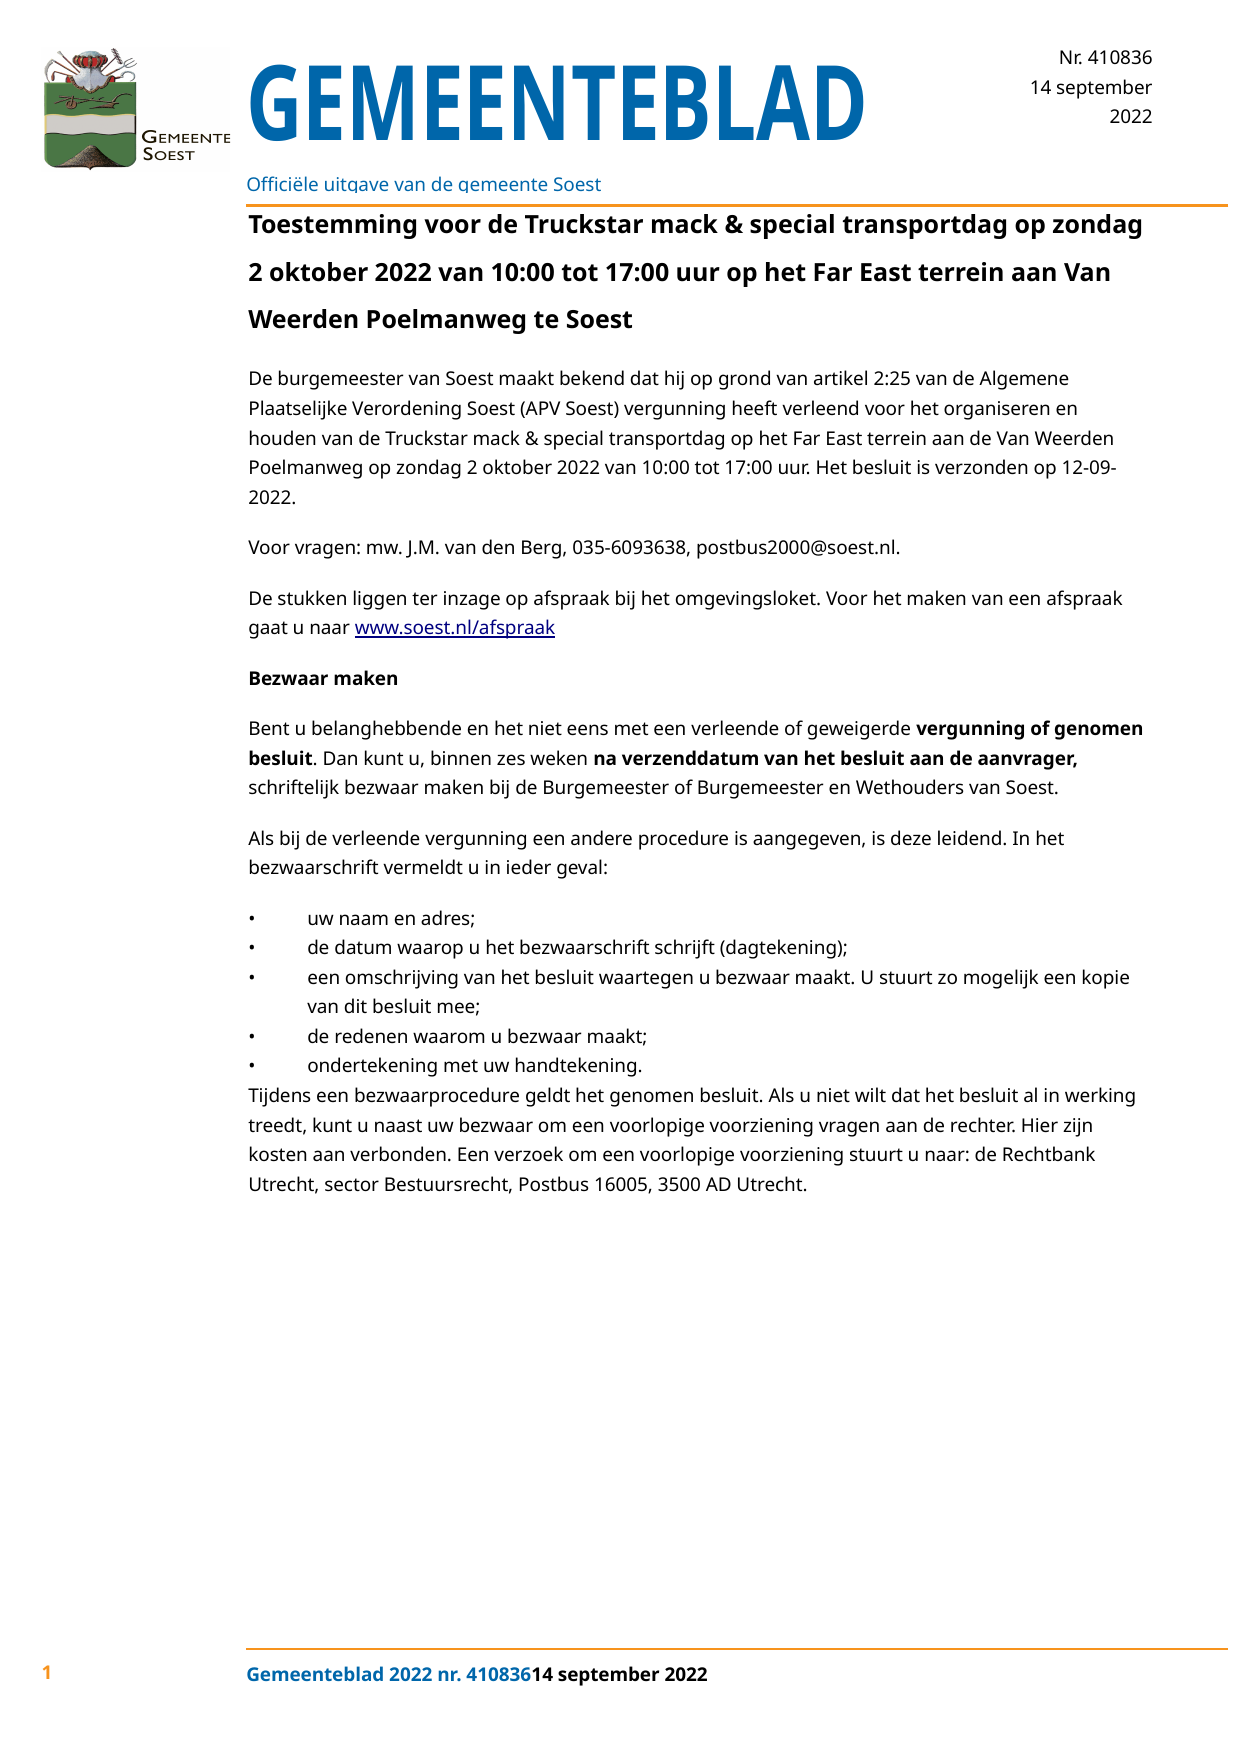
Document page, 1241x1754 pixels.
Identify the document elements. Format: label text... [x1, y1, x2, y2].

text Bezwaar maken [248, 665, 1152, 690]
text Tijdens een bezwaarprocedure geldt het genomen besluit. Als u niet wilt dat het besluit al in werking treedt, kunt u naast uw bezwaar om een voorlopige voorziening vragen aan de rechter. Hier zijn kosten aan verbonden. Een verzoek om een voorlopige voorziening stuurt u naar: de Rechtbank Utrecht, sector Bestuursrecht, Postbus 16005, 3500 AD Utrecht. [248, 1082, 1152, 1197]
list ondertekening met uw handtekening. [248, 1053, 1152, 1078]
text Voor vragen: mw. J.M. van den Berg, 035-6093638, postbus2000@soest.nl. [248, 534, 1152, 560]
list de redenen waarom u bezwaar maakt; [248, 1023, 1152, 1049]
list een omschrijving van het besluit waartegen u bezwaar maakt. U stuurt zo mogelijk een kopie van dit besluit mee; [248, 964, 1152, 1019]
text Als bij de verleende vergunning een andere procedure is aangegeven, is deze leidend. In het bezwaarschrift vermeldt u in ieder geval: [248, 825, 1152, 880]
text De stukken liggen ter inzage op afspraak bij het omgevingsloket. Voor het maken van een afspraak gaat u naar www.soest.nl/afspraak [248, 585, 1152, 640]
text Bent u belanghebbende en het niet eens met een verleende of geweigerde vergunning of genomen besluit. Dan kunt u, binnen zes weken na verzenddatum van het besluit aan de aanvrager, schriftelijk bezwaar maken bij de Burgemeester of Burgemeester en Wethouders van Soest. [248, 715, 1152, 800]
list uw naam en adres; [248, 905, 1152, 930]
list de datum waarop u het bezwaarschrift schrijft (dagtekening); [248, 934, 1152, 960]
text Toestemming voor de Truckstar mack & special transportdag op zondag 2 oktober 2022 van 10:00 tot 17:00 uur op het Far East terrein aan Van Weerden Poelmanweg te Soest [248, 207, 1152, 336]
picture [41, 47, 231, 172]
text De burgemeester van Soest maakt bekend dat hij op grond van artikel 2:25 van de Algemene Plaatselijke Verordening Soest (APV Soest) vergunning heeft verleend voor het organiseren en houden van de Truckstar mack & special transportdag op het Far East terrein aan de Van Weerden Poelmanweg op zondag 2 oktober 2022 van 10:00 tot 17:00 uur. Het besluit is verzonden op 12-09-2022. [248, 366, 1152, 509]
